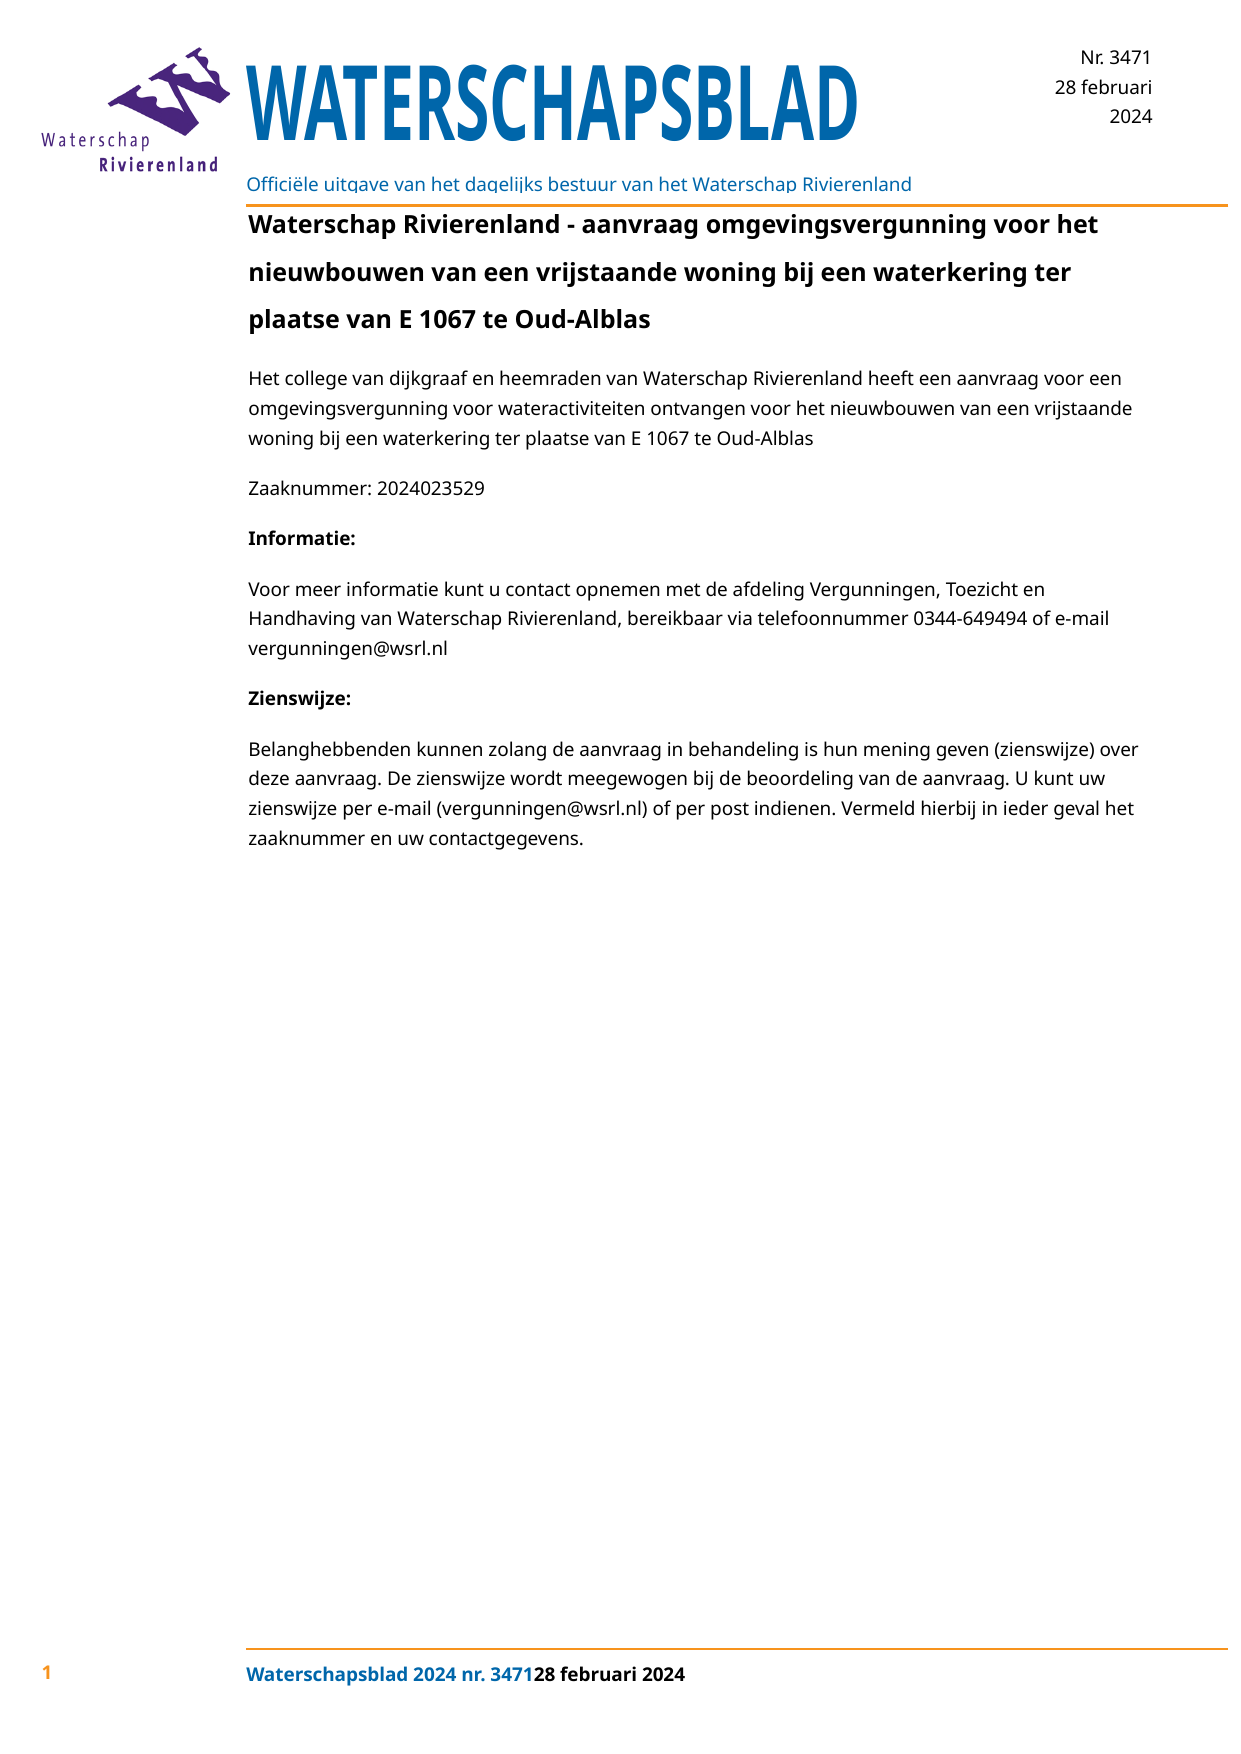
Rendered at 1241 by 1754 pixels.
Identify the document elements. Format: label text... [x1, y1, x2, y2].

picture [41, 47, 231, 172]
text Voor meer informatie kunt u contact opnemen met de afdeling Vergunningen, Toezicht en Handhaving van Waterschap Rivierenland, bereikbaar via telefoonnummer 0344-649494 of e-mail vergunningen@wsrl.nl [248, 576, 1152, 661]
text Informatie: [248, 526, 1152, 551]
text Belanghebbenden kunnen zolang de aanvraag in behandeling is hun mening geven (zienswijze) over deze aanvraag. De zienswijze wordt meegewogen bij de beoordeling van de aanvraag. U kunt uw zienswijze per e-mail (vergunningen@wsrl.nl) of per post indienen. Vermeld hierbij in ieder geval het zaaknummer en uw contactgegevens. [248, 736, 1152, 850]
text Zaaknummer: 2024023529 [248, 475, 1152, 501]
text Waterschap Rivierenland - aanvraag omgevingsvergunning voor het nieuwbouwen van een vrijstaande woning bij een waterkering ter plaatse van E 1067 te Oud-Alblas [248, 207, 1152, 336]
text Zienswijze: [248, 686, 1152, 711]
text Het college van dijkgraaf en heemraden van Waterschap Rivierenland heeft een aanvraag voor een omgevingsvergunning voor wateractiviteiten ontvangen voor het nieuwbouwen van een vrijstaande woning bij een waterkering ter plaatse van E 1067 te Oud-Alblas [248, 366, 1152, 450]
